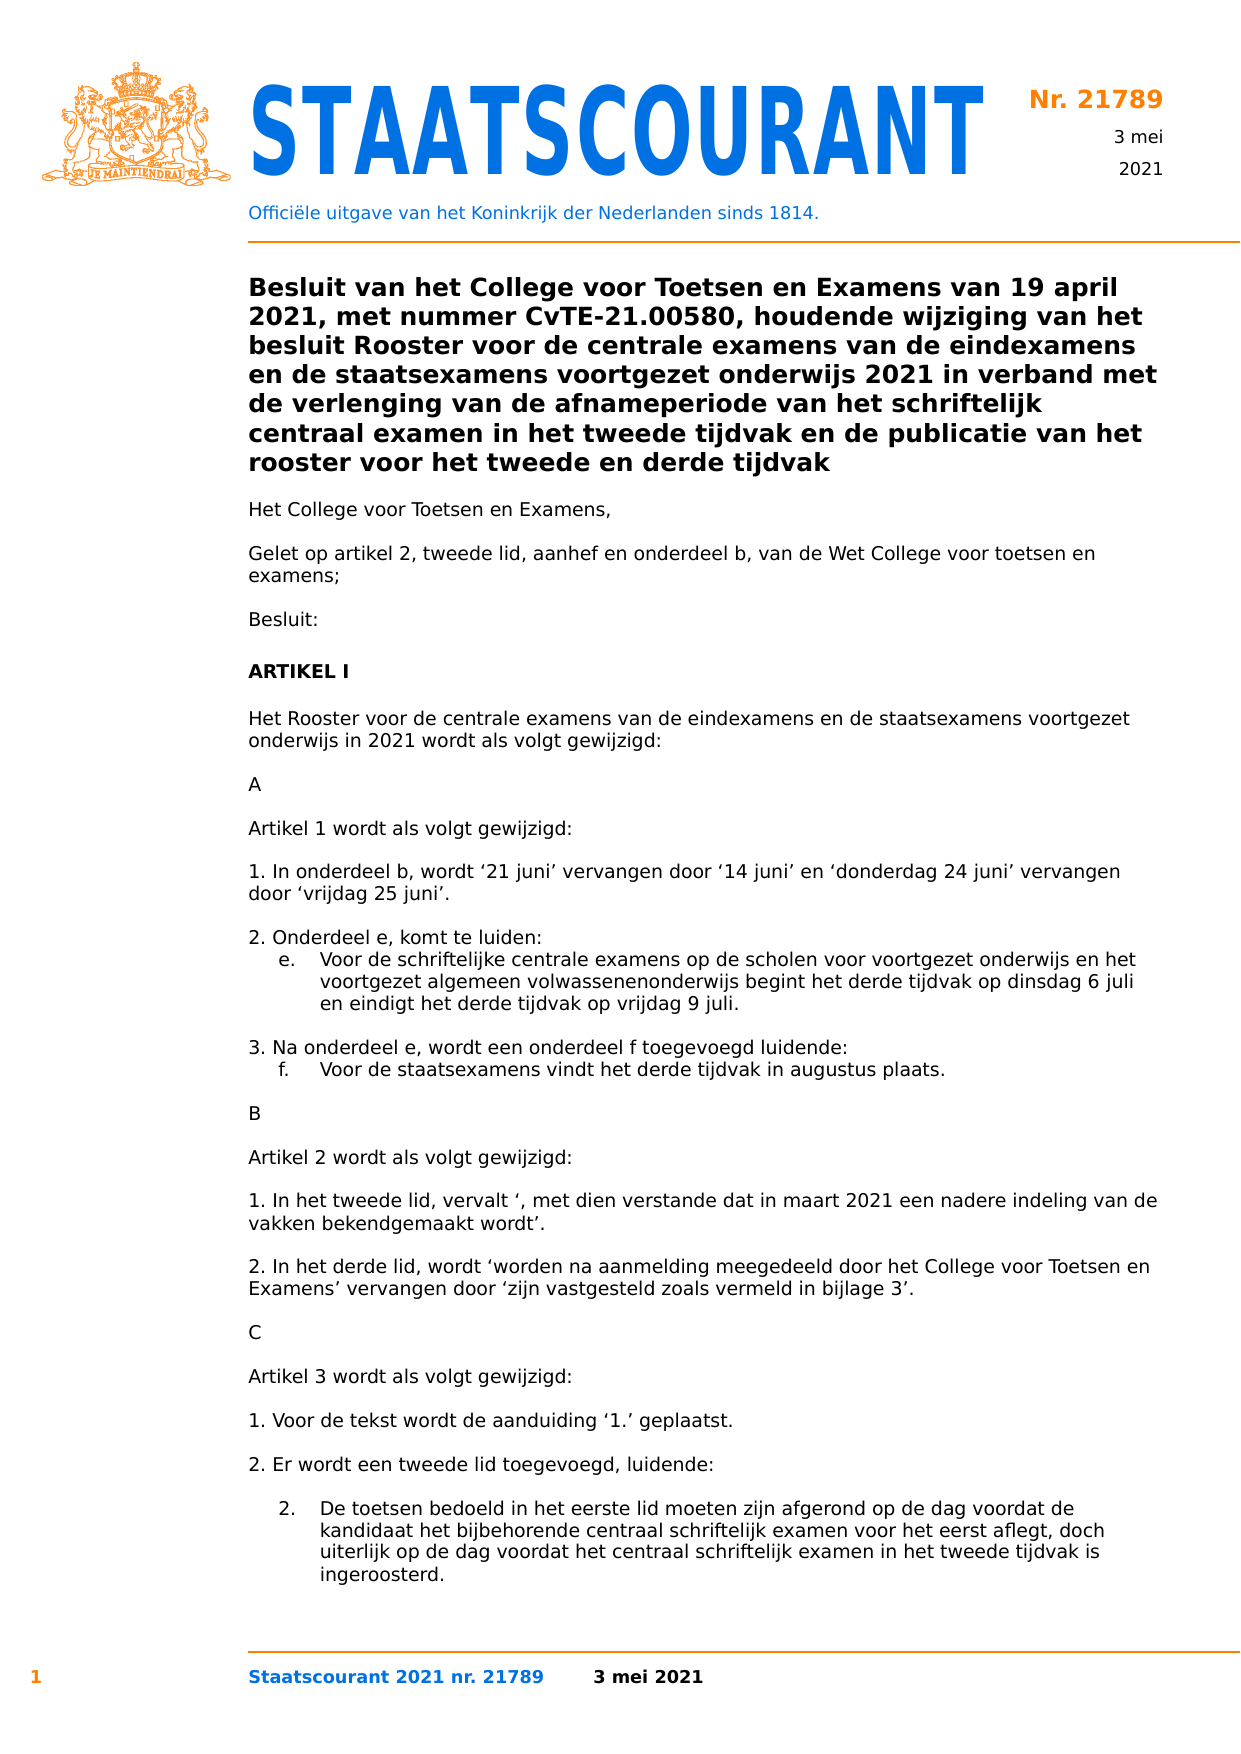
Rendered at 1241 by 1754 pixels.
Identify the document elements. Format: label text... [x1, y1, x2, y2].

text 2. De toetsen bedoeld in het eerste lid moeten zijn afgerond op de dag voordat de kandidaat het bijbehorende centraal schriftelijk examen voor het eerst aflegt, doch uiterlijk op de dag voordat het centraal schriftelijk examen in het tweede tijdvak is ingeroosterd. [278, 1497, 1163, 1585]
text Het College voor Toetsen en Examens, [248, 499, 1163, 521]
subtitle ARTIKEL I [248, 661, 1163, 683]
text 1. Voor de tekst wordt de aanduiding ‘1.’ geplaatst. [248, 1410, 1163, 1432]
table_cell Officiële uitgave van het Koninkrijk der Nederlanden sinds 1814. [248, 203, 1240, 241]
text 3. Na onderdeel e, wordt een onderdeel f toegevoegd luidende: [248, 1037, 1163, 1059]
text e. Voor de schriftelijke centrale examens op de scholen voor voortgezet onderwijs en het voortgezet algemeen volwassenenonderwijs begint het derde tijdvak op dinsdag 6 juli en eindigt het derde tijdvak op vrijdag 9 juli. [278, 949, 1163, 1015]
text f. Voor de staatsexamens vindt het derde tijdvak in augustus plaats. [278, 1059, 1163, 1081]
table_header [25, 62, 248, 241]
table_cell 2021 [998, 153, 1240, 203]
text 2. In het derde lid, wordt ‘worden na aanmelding meegedeeld door het College voor Toetsen en Examens’ vervangen door ‘zijn vastgesteld zoals vermeld in bijlage 3’. [248, 1256, 1163, 1300]
text Het Rooster voor de centrale examens van de eindexamens en de staatsexamens voortgezet onderwijs in 2021 wordt als volgt gewijzigd: [248, 708, 1163, 752]
table_cell 3 mei [998, 121, 1240, 153]
text Artikel 3 wordt als volgt gewijzigd: [248, 1366, 1163, 1388]
text B [248, 1103, 1163, 1125]
table_header STAATSCOURANT [248, 62, 998, 203]
text 2. Er wordt een tweede lid toegevoegd, luidende: [248, 1454, 1163, 1476]
picture [41, 62, 231, 186]
text 1. In onderdeel b, wordt ‘21 juni’ vervangen door ‘14 juni’ en ‘donderdag 24 juni’ vervangen door ‘vrijdag 25 juni’. [248, 861, 1163, 905]
text Gelet op artikel 2, tweede lid, aanhef en onderdeel b, van de Wet College voor toetsen en examens; [248, 543, 1163, 587]
text A [248, 773, 1163, 796]
text Artikel 2 wordt als volgt gewijzigd: [248, 1147, 1163, 1168]
text C [248, 1322, 1163, 1344]
text 1. In het tweede lid, vervalt ‘, met dien verstande dat in maart 2021 een nadere indeling van de vakken bekendgemaakt wordt’. [248, 1190, 1163, 1234]
subtitle Besluit van het College voor Toetsen en Examens van 19 april 2021, met nummer CvTE-21.00580, houdende wijziging van het besluit Rooster voor de centrale examens van de eindexamens en de staatsexamens voortgezet onderwijs 2021 in verband met de verlenging van de afnameperiode van het schriftelijk centraal examen in het tweede tijdvak en de publicatie van het rooster voor het tweede en derde tijdvak [248, 273, 1163, 477]
text Besluit: [248, 609, 1163, 631]
text 2. Onderdeel e, komt te luiden: [248, 927, 1163, 949]
text Artikel 1 wordt als volgt gewijzigd: [248, 817, 1163, 839]
table_header Nr. 21789 [998, 62, 1240, 121]
